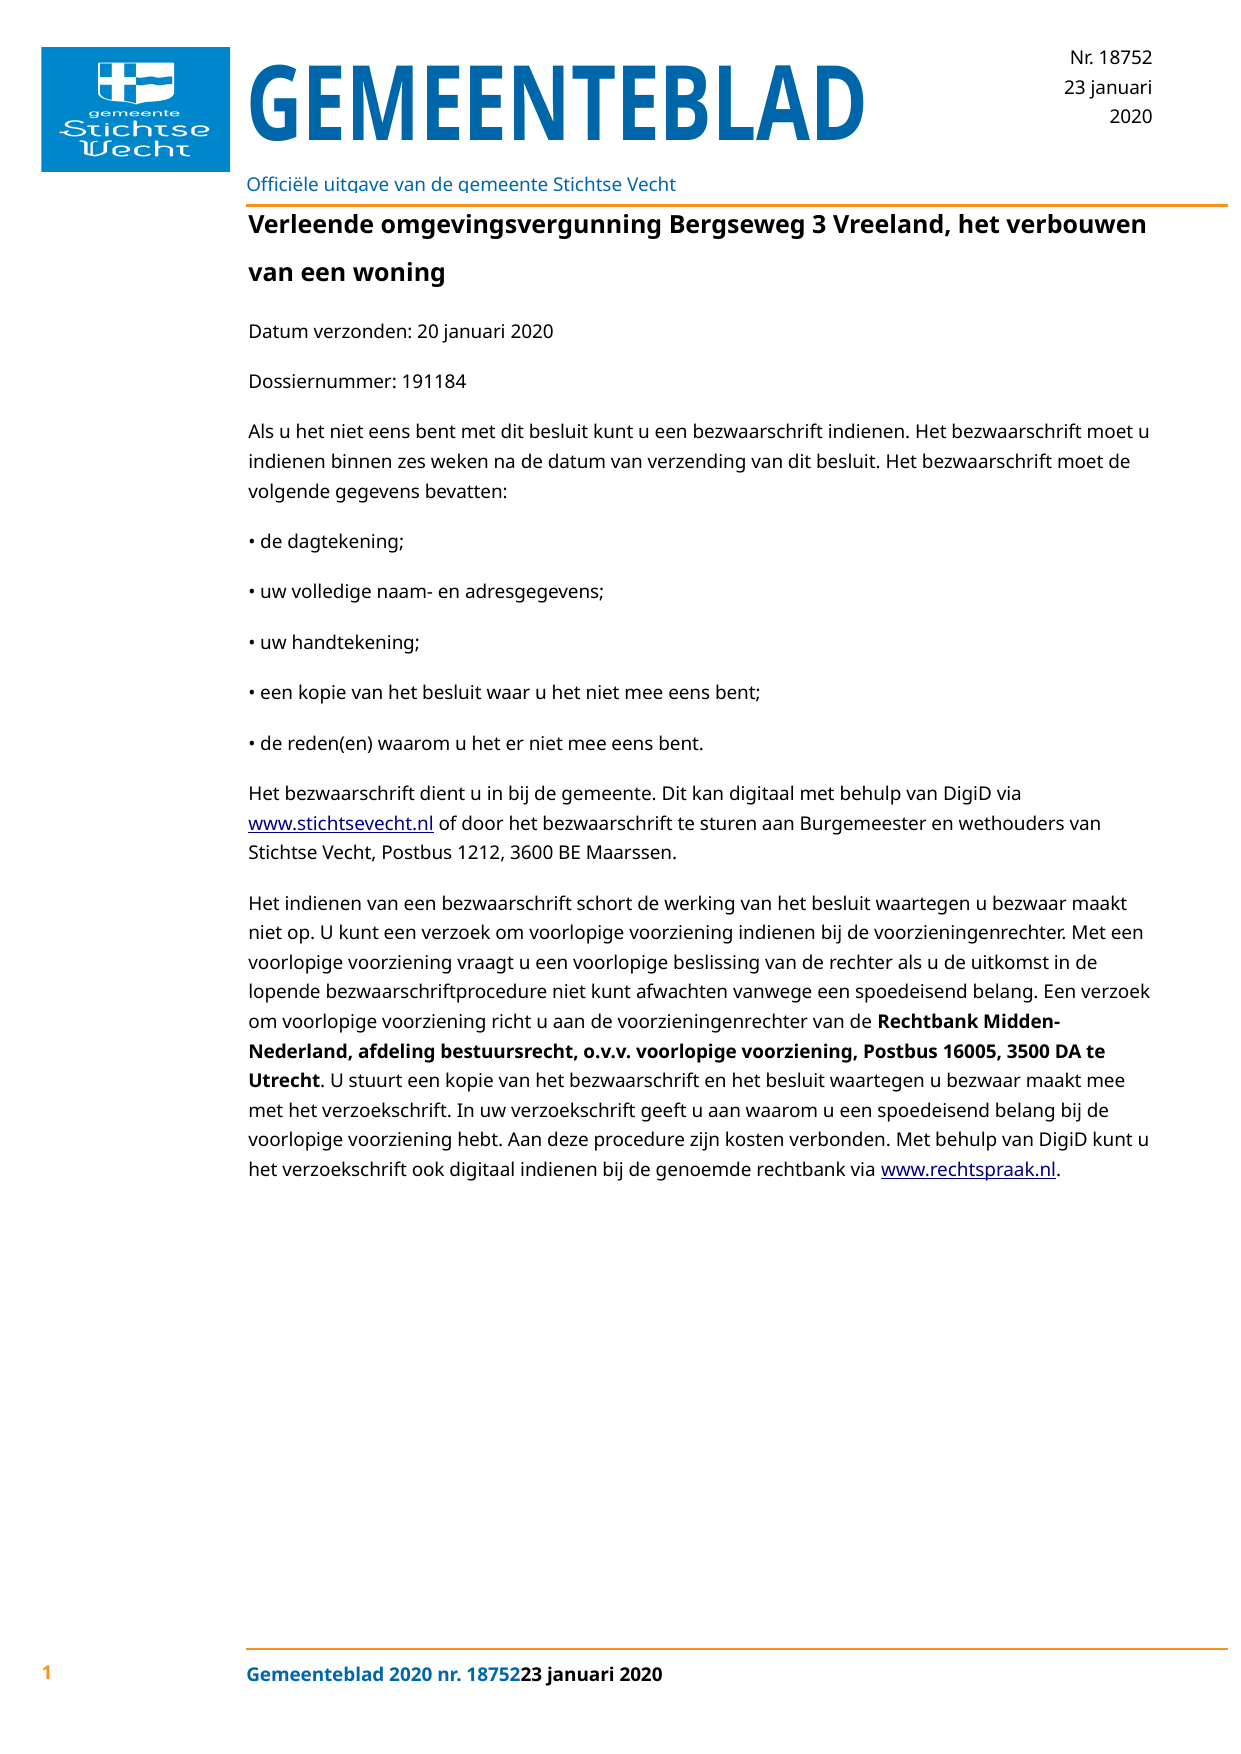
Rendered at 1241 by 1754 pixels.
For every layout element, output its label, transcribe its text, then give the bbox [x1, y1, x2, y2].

text • de reden(en) waarom u het er niet mee eens bent. [248, 730, 1152, 756]
picture [137, 63, 174, 103]
text • een kopie van het besluit waar u het niet mee eens bent; [248, 679, 1152, 705]
text • uw volledige naam- en adresgegevens; [248, 579, 1152, 604]
text Datum verzonden: 20 januari 2020 [248, 318, 1152, 344]
text Als u het niet eens bent met dit besluit kunt u een bezwaarschrift indienen. Het bezwaarschrift moet u indienen binnen zes weken na de datum van verzending van dit besluit. Het bezwaarschrift moet de volgende gegevens bevatten: [248, 419, 1152, 504]
text • uw handtekening; [248, 629, 1152, 655]
picture [99, 63, 135, 101]
text Het indienen van een bezwaarschrift schort de werking van het besluit waartegen u bezwaar maakt niet op. U kunt een verzoek om voorlopige voorziening indienen bij de voorzieningenrechter. Met een voorlopige voorziening vraagt u een voorlopige beslissing van de rechter als u de uitkomst in de lopende bezwaarschriftprocedure niet kunt afwachten vanwege een spoedeisend belang. Een verzoek om voorlopige voorziening richt u aan de voorzieningenrechter van de Rechtbank Midden-Nederland, afdeling bestuursrecht, o.v.v. voorlopige voorziening, Postbus 16005, 3500 DA te Utrecht. U stuurt een kopie van het bezwaarschrift en het besluit waartegen u bezwaar maakt mee met het verzoekschrift. In uw verzoekschrift geeft u aan waarom u een spoedeisend belang bij de voorlopige voorziening hebt. Aan deze procedure zijn kosten verbonden. Met behulp van DigiD kunt u het verzoekschrift ook digitaal indienen bij de genoemde rechtbank via www.rechtspraak.nl. [248, 890, 1152, 1182]
text Dossiernummer: 191184 [248, 368, 1152, 394]
text • de dagtekening; [248, 528, 1152, 554]
text Het bezwaarschrift dient u in bij de gemeente. Dit kan digitaal met behulp van DigiD via www.stichtsevecht.nl of door het bezwaarschrift te sturen aan Burgemeester en wethouders van Stichtse Vecht, Postbus 1212, 3600 BE Maarssen. [248, 780, 1152, 865]
text Verleende omgevingsvergunning Bergseweg 3 Vreeland, het verbouwen van een woning [248, 207, 1152, 288]
